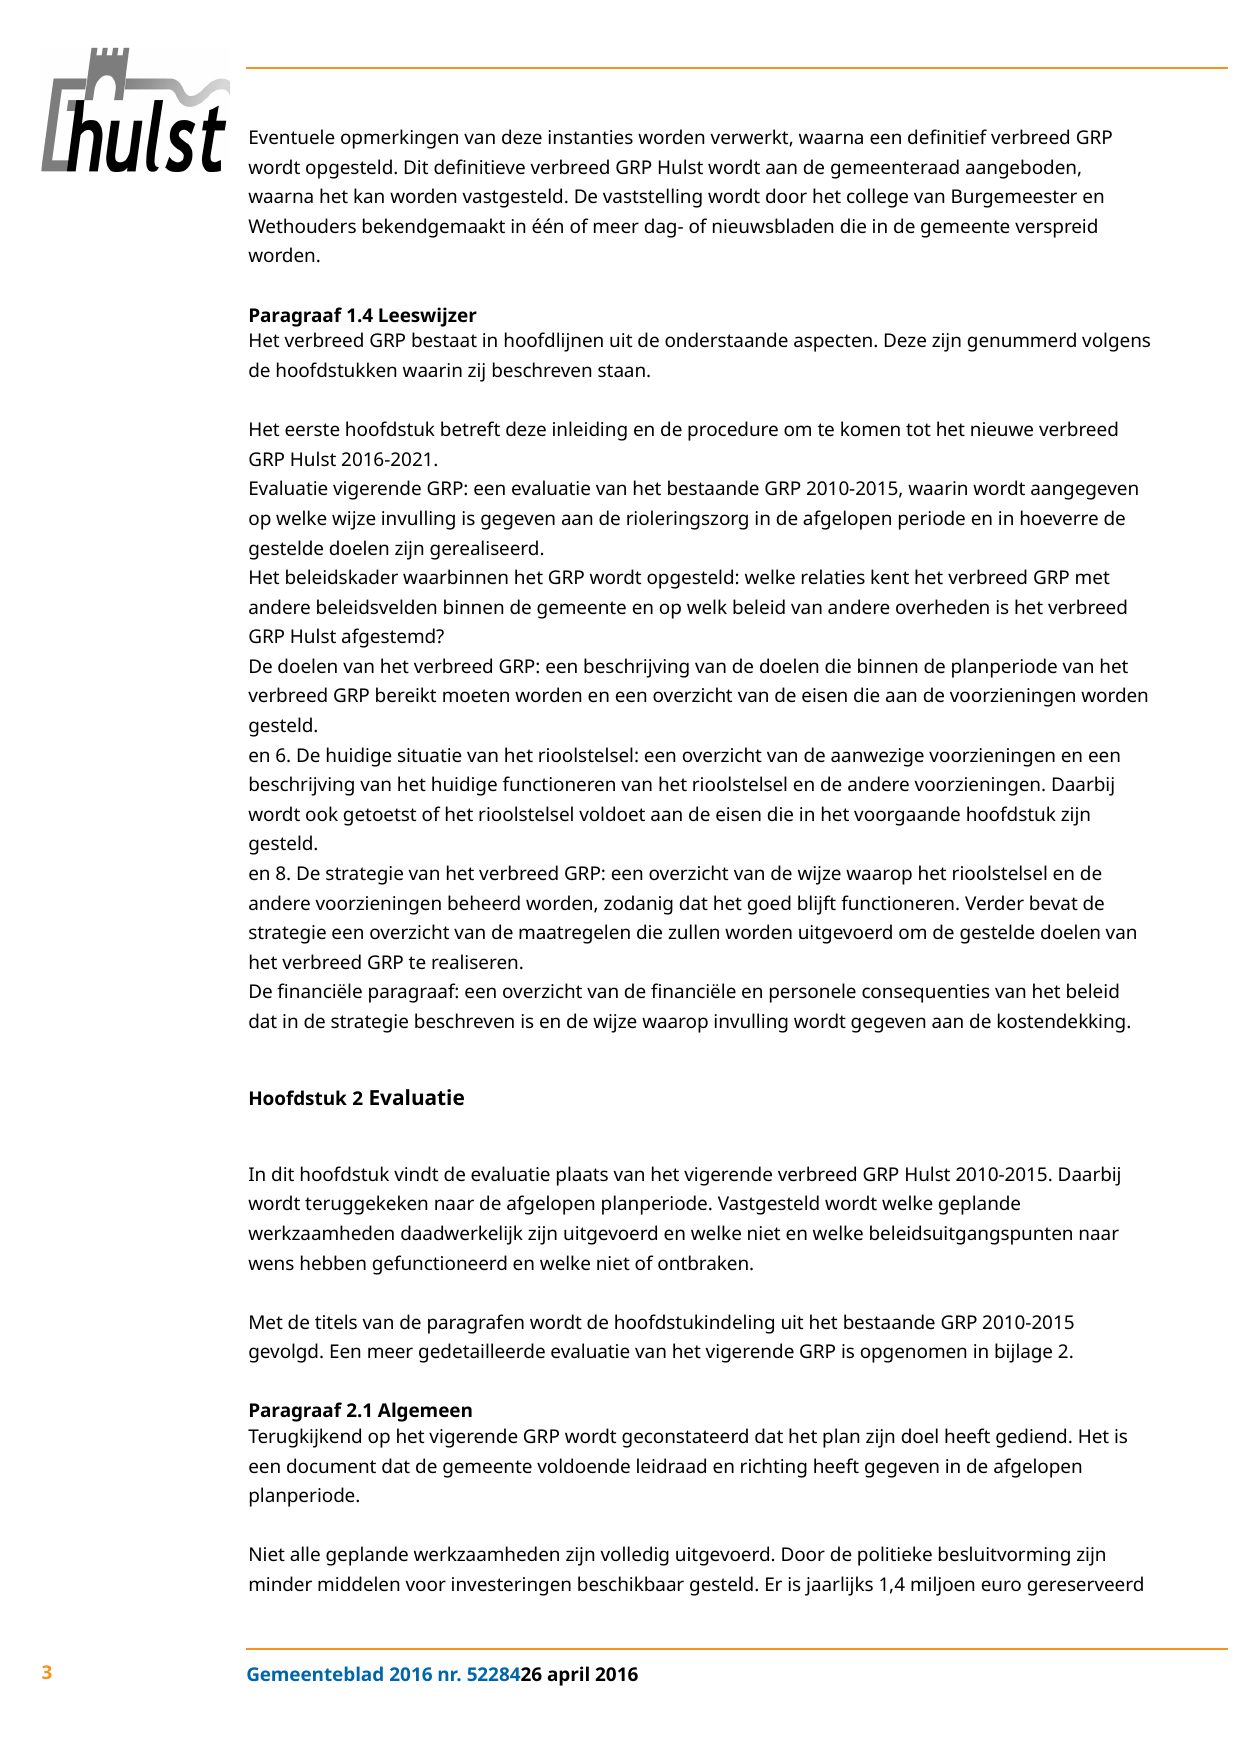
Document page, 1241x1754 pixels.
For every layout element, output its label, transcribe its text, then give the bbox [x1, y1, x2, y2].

text Het verbreed GRP bestaat in hoofdlijnen uit de onderstaande aspecten. Deze zijn genummerd volgens de hoofdstukken waarin zij beschreven staan. [248, 328, 1152, 383]
text Hoofdstuk 2 Evaluatie [248, 1083, 1152, 1112]
text en 6. De huidige situatie van het rioolstelsel: een overzicht van de aanwezige voorzieningen en een beschrijving van het huidige functioneren van het rioolstelsel en de andere voorzieningen. Daarbij wordt ook getoetst of het rioolstelsel voldoet aan de eisen die in het voorgaande hoofdstuk zijn gesteld. [248, 742, 1152, 856]
text De financiële paragraaf: een overzicht van de financiële en personele consequenties van het beleid dat in de strategie beschreven is en de wijze waarop invulling wordt gegeven aan de kostendekking. [248, 978, 1152, 1034]
text Paragraaf 1.4 Leeswijzer [248, 302, 1152, 328]
text De doelen van het verbreed GRP: een beschrijving van de doelen die binnen de planperiode van het verbreed GRP bereikt moeten worden en een overzicht van de eisen die aan de voorzieningen worden gesteld. [248, 653, 1152, 738]
text Terugkijkend op het vigerende GRP wordt geconstateerd dat het plan zijn doel heeft gediend. Het is een document dat de gemeente voldoende leidraad en richting heeft gegeven in de afgelopen planperiode. [248, 1423, 1152, 1508]
text Het beleidskader waarbinnen het GRP wordt opgesteld: welke relaties kent het verbreed GRP met andere beleidsvelden binnen de gemeente en op welk beleid van andere overheden is het verbreed GRP Hulst afgestemd? [248, 564, 1152, 649]
text Paragraaf 2.1 Algemeen [248, 1398, 1152, 1423]
text In dit hoofdstuk vindt de evaluatie plaats van het vigerende verbreed GRP Hulst 2010-2015. Daarbij wordt teruggekeken naar de afgelopen planperiode. Vastgesteld wordt welke geplande werkzaamheden daadwerkelijk zijn uitgevoerd en welke niet en welke beleidsuitgangspunten naar wens hebben gefunctioneerd en welke niet of ontbraken. [248, 1161, 1152, 1275]
text en 8. De strategie van het verbreed GRP: een overzicht van de wijze waarop het rioolstelsel en de andere voorzieningen beheerd worden, zodanig dat het goed blijft functioneren. Verder bevat de strategie een overzicht van de maatregelen die zullen worden uitgevoerd om de gestelde doelen van het verbreed GRP te realiseren. [248, 860, 1152, 974]
text Evaluatie vigerende GRP: een evaluatie van het bestaande GRP 2010-2015, waarin wordt aangegeven op welke wijze invulling is gegeven aan de rioleringszorg in de afgelopen periode en in hoeverre de gestelde doelen zijn gerealiseerd. [248, 476, 1152, 560]
picture [41, 47, 231, 172]
text Met de titels van de paragrafen wordt de hoofdstukindeling uit het bestaande GRP 2010-2015 gevolgd. Een meer gedetailleerde evaluatie van het vigerende GRP is opgenomen in bijlage 2. [248, 1309, 1152, 1364]
text Het eerste hoofdstuk betreft deze inleiding en de procedure om te komen tot het nieuwe verbreed GRP Hulst 2016-2021. [248, 416, 1152, 472]
text Niet alle geplande werkzaamheden zijn volledig uitgevoerd. Door de politieke besluitvorming zijn minder middelen voor investeringen beschikbaar gesteld. Er is jaarlijks 1,4 miljoen euro gereserveerd [248, 1542, 1152, 1597]
text Eventuele opmerkingen van deze instanties worden verwerkt, waarna een definitief verbreed GRP wordt opgesteld. Dit definitieve verbreed GRP Hulst wordt aan de gemeenteraad aangeboden, waarna het kan worden vastgesteld. De vaststelling wordt door het college van Burgemeester en Wethouders bekendgemaakt in één of meer dag- of nieuwsbladen die in de gemeente verspreid worden. [248, 124, 1152, 268]
